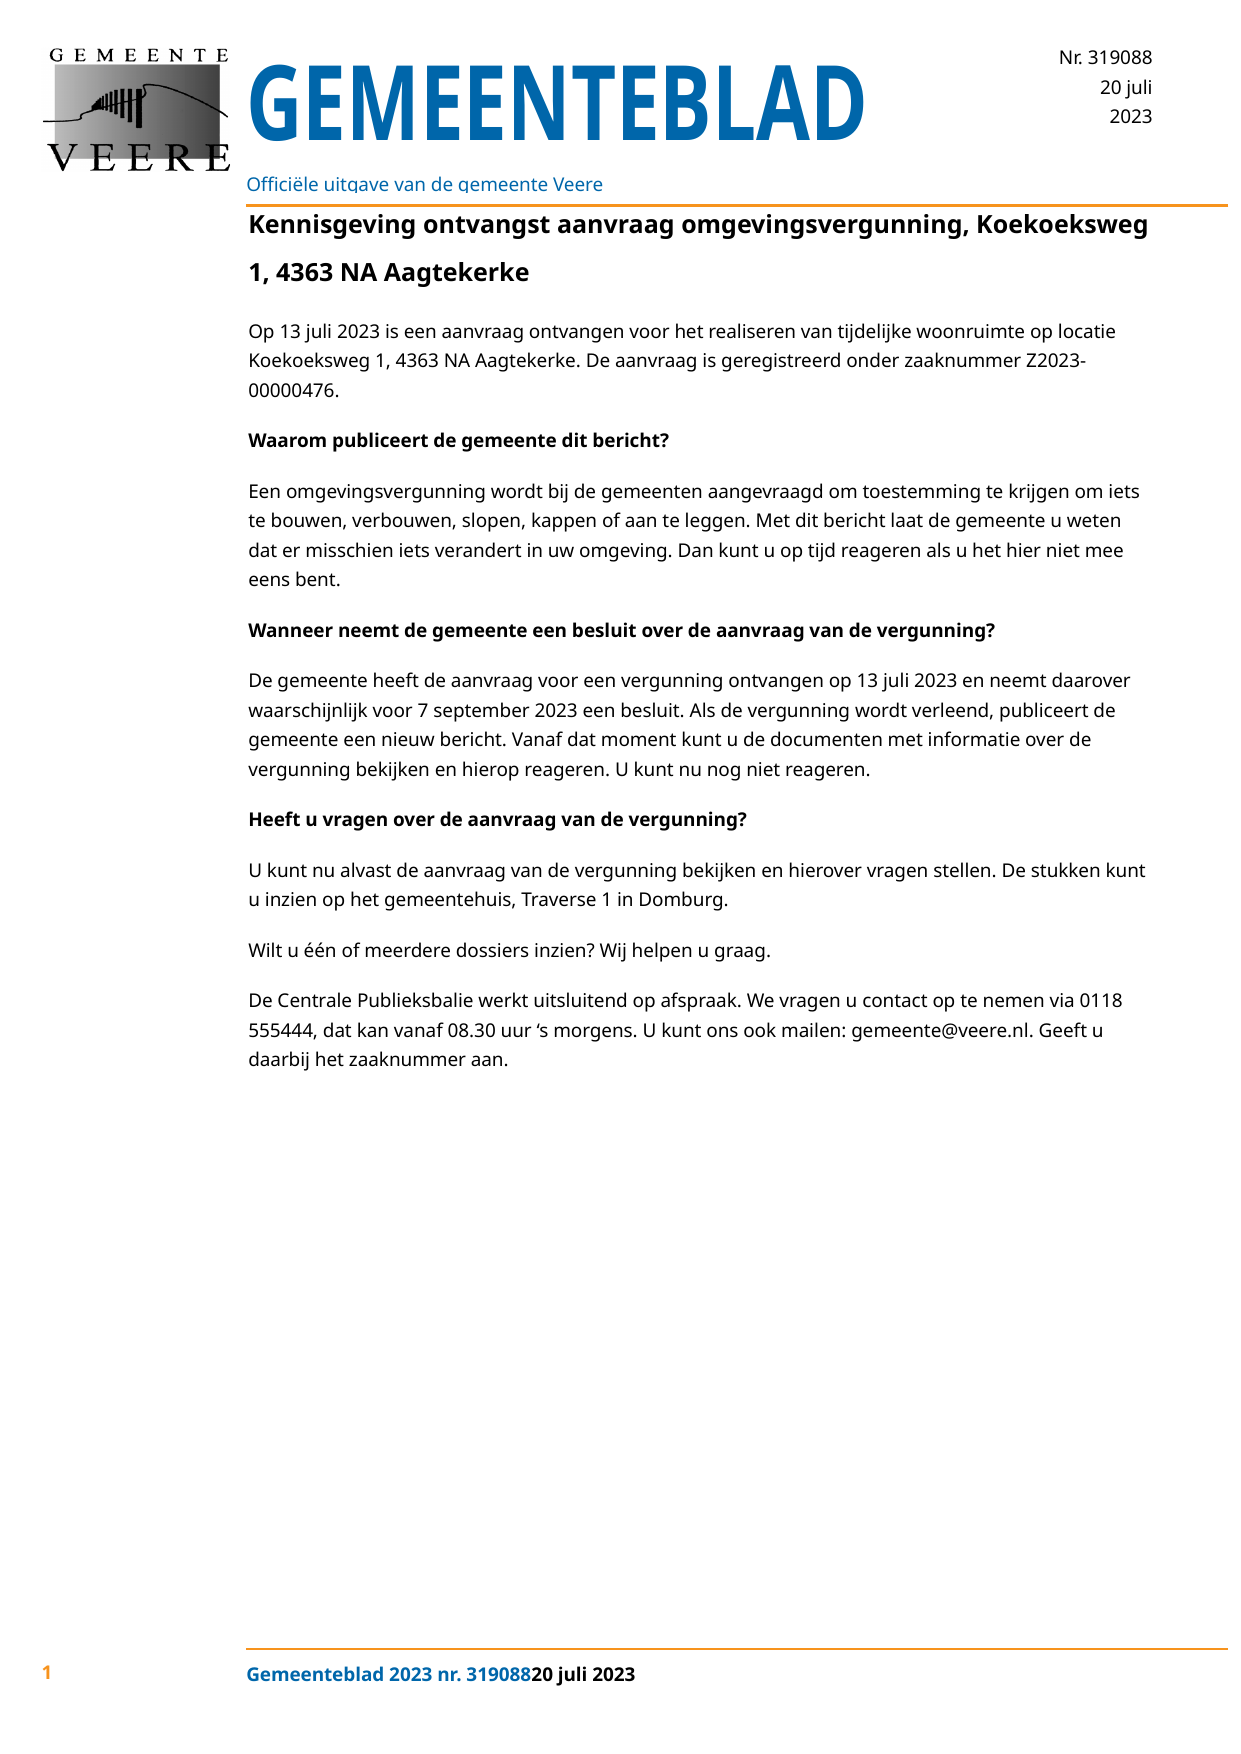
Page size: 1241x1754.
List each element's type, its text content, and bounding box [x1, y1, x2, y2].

text U kunt nu alvast de aanvraag van de vergunning bekijken en hierover vragen stellen. De stukken kunt u inzien op het gemeentehuis, Traverse 1 in Domburg. [248, 857, 1152, 912]
text Op 13 juli 2023 is een aanvraag ontvangen voor het realiseren van tijdelijke woonruimte op locatie Koekoeksweg 1, 4363 NA Aagtekerke. De aanvraag is geregistreerd onder zaaknummer Z2023-00000476. [248, 318, 1152, 403]
text Kennisgeving ontvangst aanvraag omgevingsvergunning, Koekoeksweg 1, 4363 NA Aagtekerke [248, 207, 1152, 288]
text De gemeente heeft de aanvraag voor een vergunning ontvangen op 13 juli 2023 en neemt daarover waarschijnlijk voor 7 september 2023 een besluit. Als de vergunning wordt verleend, publiceert de gemeente een nieuw bericht. Vanaf dat moment kunt u de documenten met informatie over de vergunning bekijken en hierop reageren. U kunt nu nog niet reageren. [248, 667, 1152, 782]
text Heeft u vragen over de aanvraag van de vergunning? [248, 807, 1152, 832]
text Wilt u één of meerdere dossiers inzien? Wij helpen u graag. [248, 937, 1152, 963]
text De Centrale Publieksbalie werkt uitsluitend op afspraak. We vragen u contact op te nemen via 0118 555444, dat kan vanaf 08.30 uur ‘s morgens. U kunt ons ook mailen: gemeente@veere.nl. Geeft u daarbij het zaaknummer aan. [248, 987, 1152, 1072]
picture [41, 47, 231, 172]
text Een omgevingsvergunning wordt bij de gemeenten aangevraagd om toestemming te krijgen om iets te bouwen, verbouwen, slopen, kappen of aan te leggen. Met dit bericht laat de gemeente u weten dat er misschien iets verandert in uw omgeving. Dan kunt u op tijd reageren als u het hier niet mee eens bent. [248, 478, 1152, 592]
text Waarom publiceert de gemeente dit bericht? [248, 427, 1152, 453]
text Wanneer neemt de gemeente een besluit over de aanvraag van de vergunning? [248, 617, 1152, 643]
